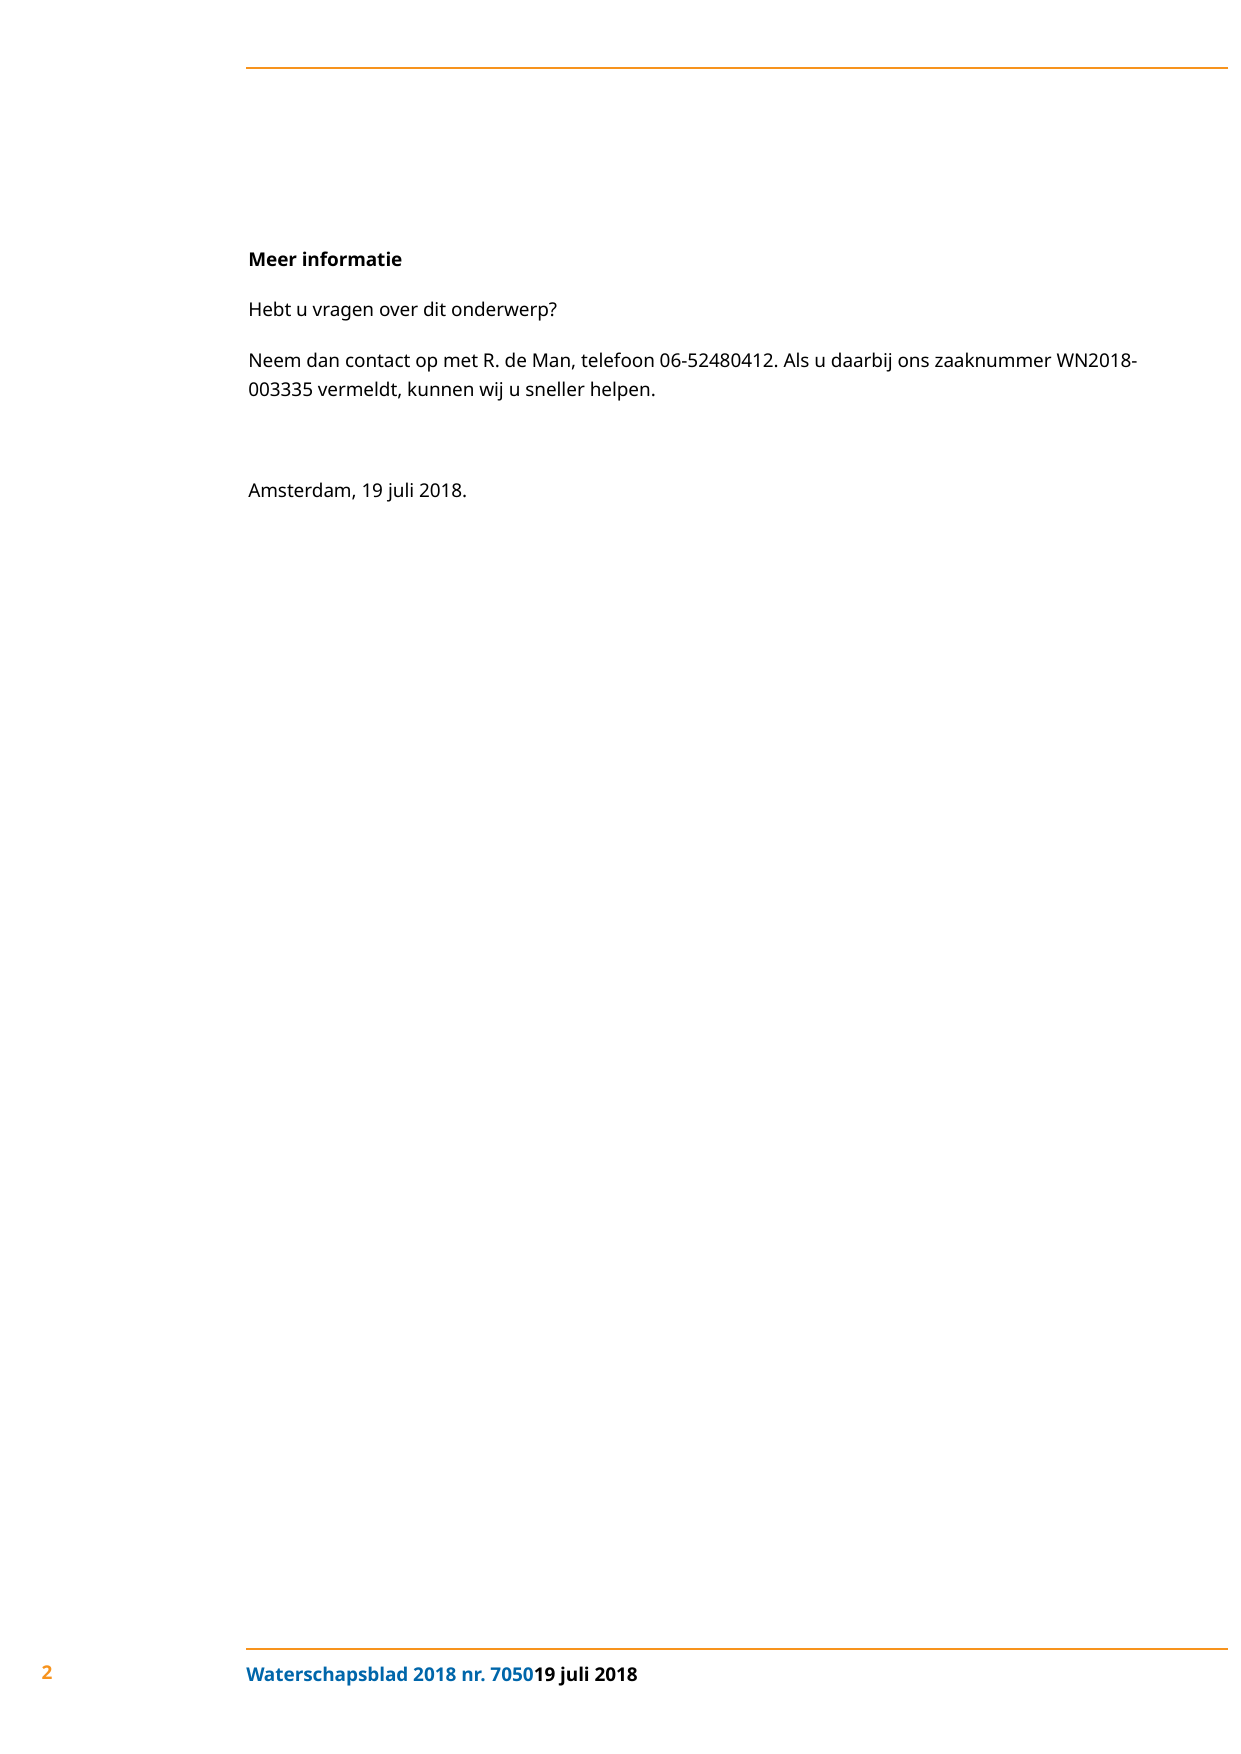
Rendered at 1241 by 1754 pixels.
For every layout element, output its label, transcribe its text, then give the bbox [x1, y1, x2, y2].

text Amsterdam, 19 juli 2018. [248, 477, 1152, 503]
text Meer informatie [248, 246, 1152, 272]
text Hebt u vragen over dit onderwerp? [248, 296, 1152, 322]
picture [41, 47, 231, 172]
text Neem dan contact op met R. de Man, telefoon 06-52480412. Als u daarbij ons zaaknummer WN2018-003335 vermeldt, kunnen wij u sneller helpen. [248, 347, 1152, 402]
